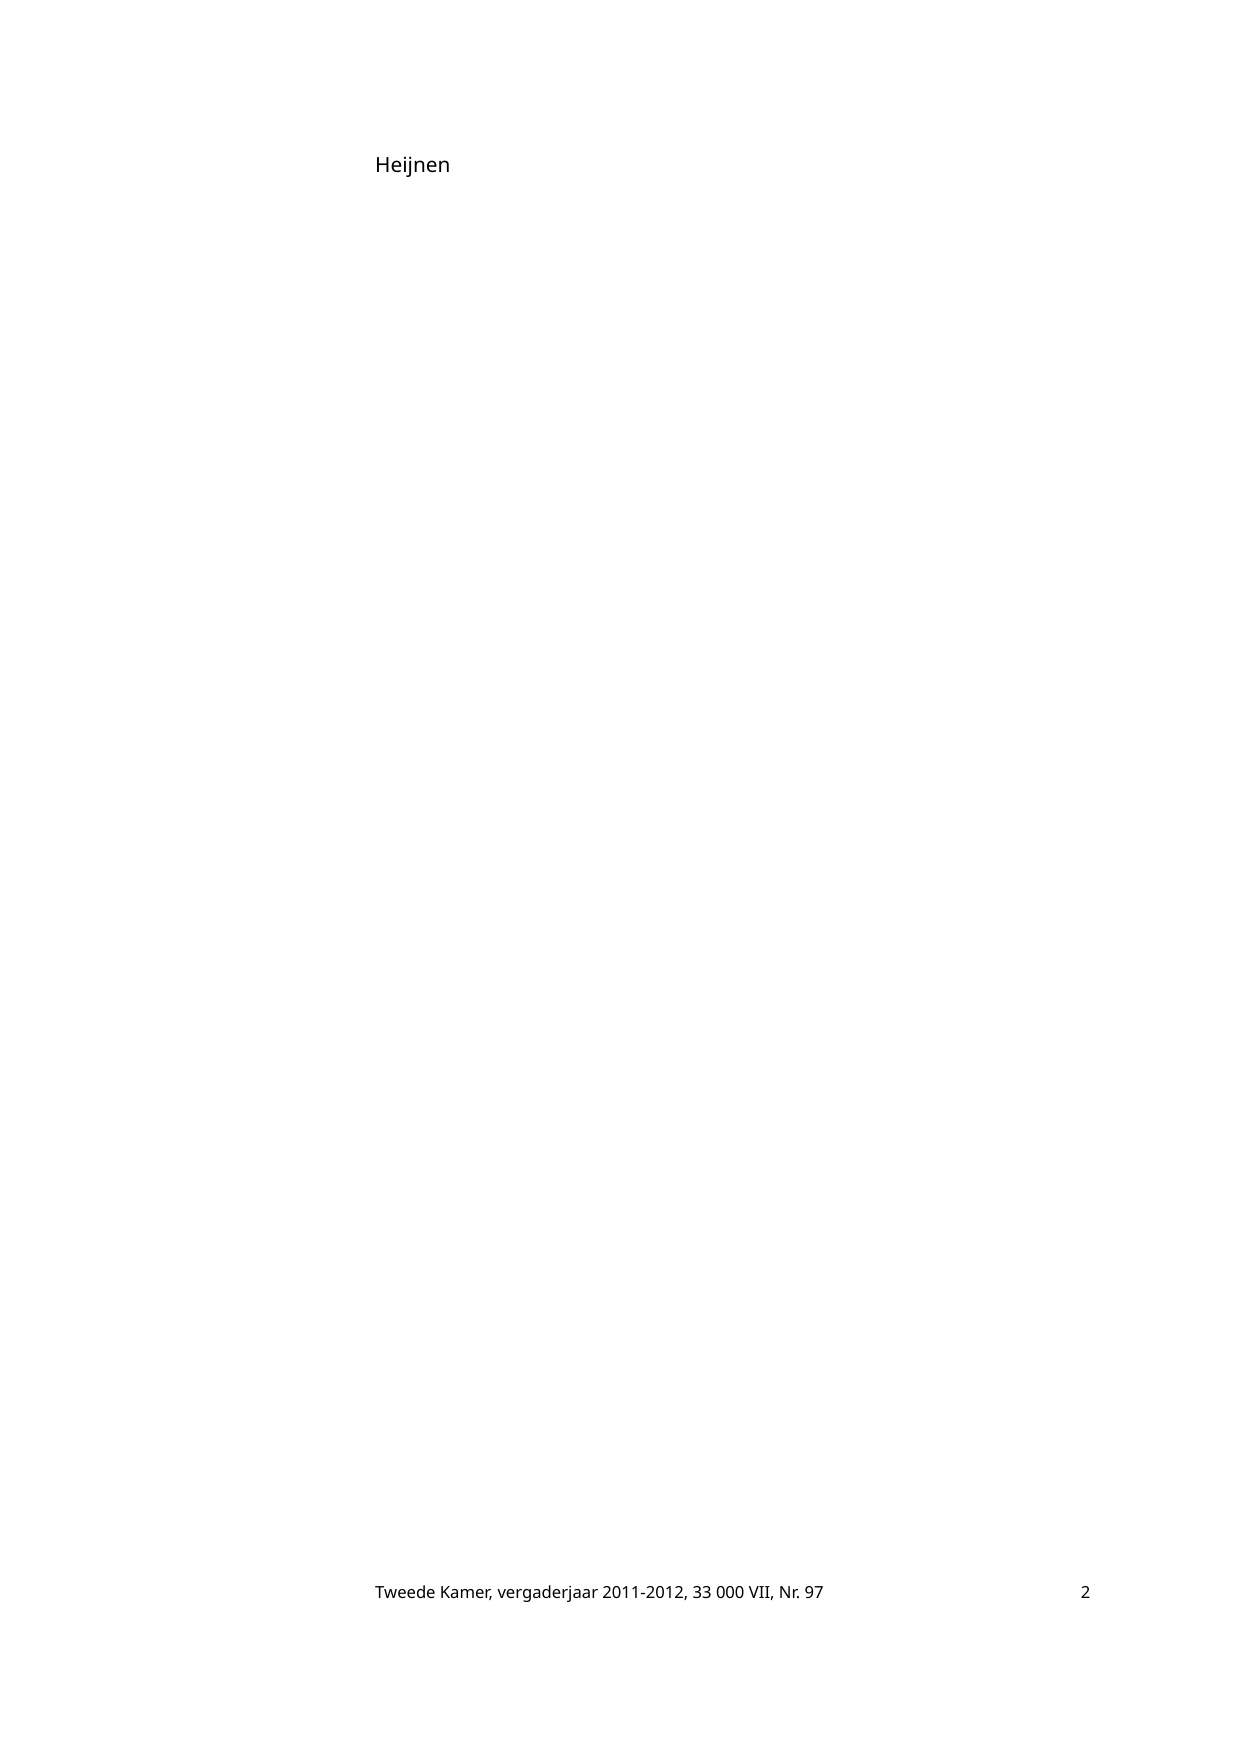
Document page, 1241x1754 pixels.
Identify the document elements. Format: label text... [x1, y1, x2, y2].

text Heijnen [375, 150, 1090, 178]
